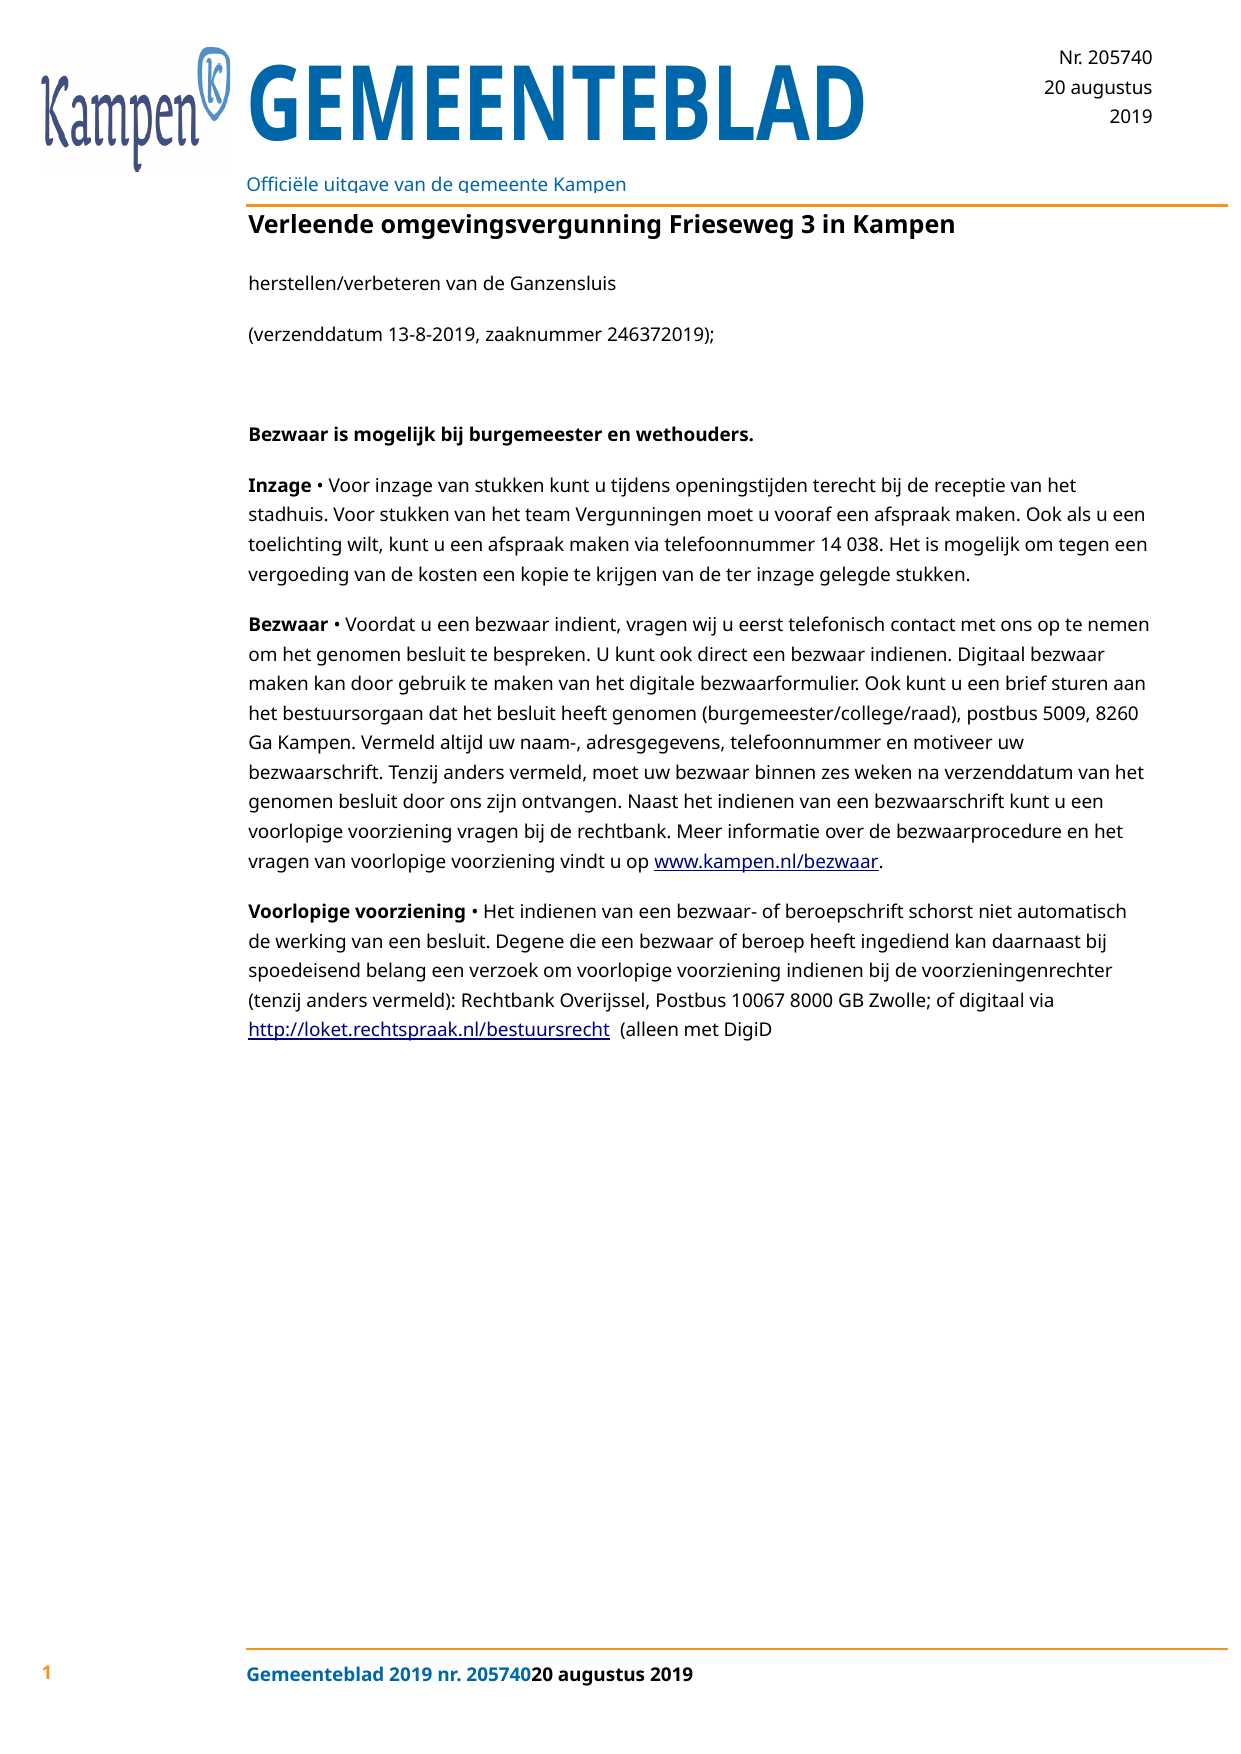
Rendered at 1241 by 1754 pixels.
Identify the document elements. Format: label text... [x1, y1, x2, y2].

text Inzage • Voor inzage van stukken kunt u tijdens openingstijden terecht bij de receptie van het stadhuis. Voor stukken van het team Vergunningen moet u vooraf een afspraak maken. Ook als u een toelichting wilt, kunt u een afspraak maken via telefoonnummer 14 038. Het is mogelijk om tegen een vergoeding van de kosten een kopie te krijgen van de ter inzage gelegde stukken. [248, 472, 1152, 586]
text Voorlopige voorziening • Het indienen van een bezwaar- of beroepschrift schorst niet automatisch de werking van een besluit. Degene die een bezwaar of beroep heeft ingediend kan daarnaast bij spoedeisend belang een verzoek om voorlopige voorziening indienen bij de voorzieningenrechter (tenzij anders vermeld): Rechtbank Overijssel, Postbus 10067 8000 GB Zwolle; of digitaal via http://loket.rechtspraak.nl/bestuursrecht (alleen met DigiD [248, 898, 1152, 1042]
picture [41, 47, 231, 172]
text herstellen/verbeteren van de Ganzensluis [248, 270, 1152, 296]
text Bezwaar • Voordat u een bezwaar indient, vragen wij u eerst telefonisch contact met ons op te nemen om het genomen besluit te bespreken. U kunt ook direct een bezwaar indienen. Digitaal bezwaar maken kan door gebruik te maken van het digitale bezwaarformulier. Ook kunt u een brief sturen aan het bestuursorgaan dat het besluit heeft genomen (burgemeester/college/raad), postbus 5009, 8260 Ga Kampen. Vermeld altijd uw naam-, adresgegevens, telefoonnummer en motiveer uw bezwaarschrift. Tenzij anders vermeld, moet uw bezwaar binnen zes weken na verzenddatum van het genomen besluit door ons zijn ontvangen. Naast het indienen van een bezwaarschrift kunt u een voorlopige voorziening vragen bij de rechtbank. Meer informatie over de bezwaarprocedure en het vragen van voorlopige voorziening vindt u op www.kampen.nl/bezwaar. [248, 611, 1152, 873]
text (verzenddatum 13-8-2019, zaaknummer 246372019); [248, 321, 1152, 346]
text Verleende omgevingsvergunning Frieseweg 3 in Kampen [248, 207, 1152, 241]
text Bezwaar is mogelijk bij burgemeester en wethouders. [248, 422, 1152, 447]
